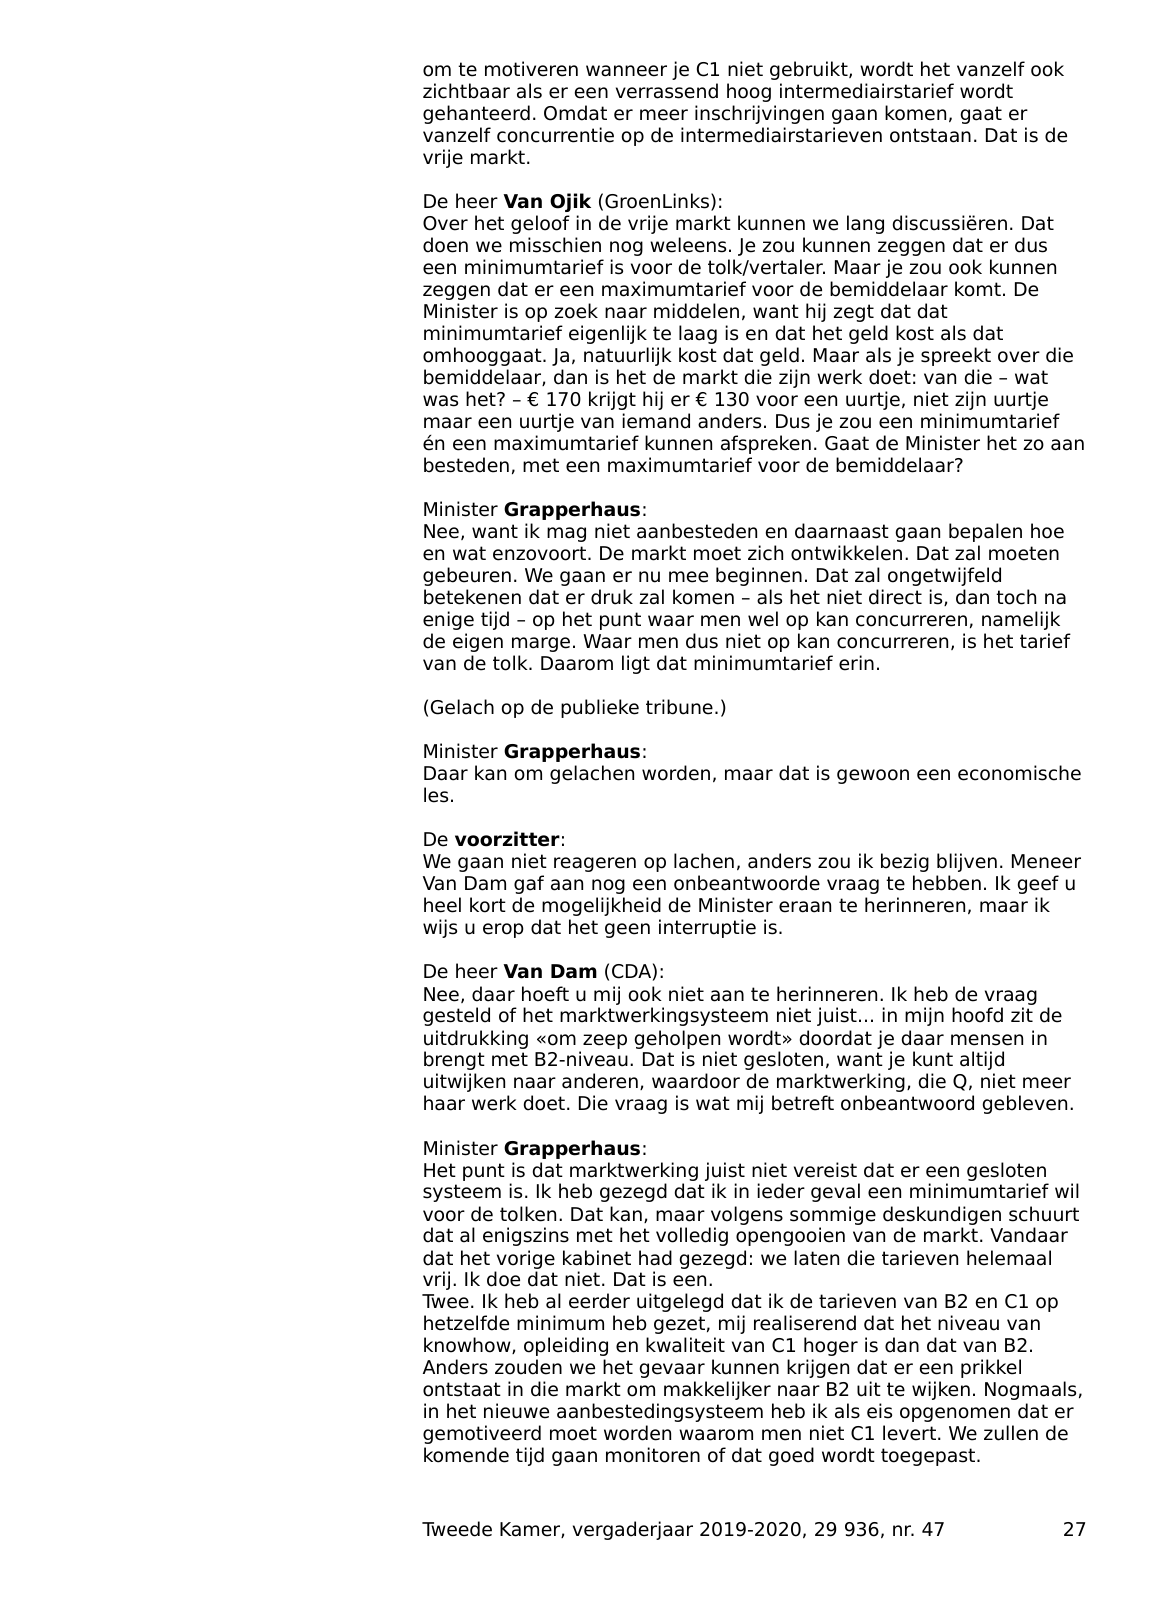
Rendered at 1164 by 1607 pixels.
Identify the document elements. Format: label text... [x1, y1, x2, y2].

text Minister Grapperhaus: [422, 741, 1087, 763]
text (Gelach op de publieke tribune.) [422, 697, 1087, 719]
text Daar kan om gelachen worden, maar dat is gewoon een economische les. [422, 763, 1087, 807]
text Minister Grapperhaus: [422, 499, 1087, 521]
text We gaan niet reageren op lachen, anders zou ik bezig blijven. Meneer Van Dam gaf aan nog een onbeantwoorde vraag te hebben. Ik geef u heel kort de mogelijkheid de Minister eraan te herinneren, maar ik wijs u erop dat het geen interruptie is. [422, 851, 1087, 939]
text Het punt is dat marktwerking juist niet vereist dat er een gesloten systeem is. Ik heb gezegd dat ik in ieder geval een minimumtarief wil voor de tolken. Dat kan, maar volgens sommige deskundigen schuurt dat al enigszins met het volledig opengooien van de markt. Vandaar dat het vorige kabinet had gezegd: we laten die tarieven helemaal vrij. Ik doe dat niet. Dat is een. [422, 1159, 1087, 1291]
text om te motiveren wanneer je C1 niet gebruikt, wordt het vanzelf ook zichtbaar als er een verrassend hoog intermediairstarief wordt gehanteerd. Omdat er meer inschrijvingen gaan komen, gaat er vanzelf concurrentie op de intermediairstarieven ontstaan. Dat is de vrije markt. [422, 59, 1087, 169]
text Nee, daar hoeft u mij ook niet aan te herinneren. Ik heb de vraag gesteld of het marktwerkingsysteem niet juist... in mijn hoofd zit de uitdrukking «om zeep geholpen wordt» doordat je daar mensen in brengt met B2-niveau. Dat is niet gesloten, want je kunt altijd uitwijken naar anderen, waardoor de marktwerking, die Q, niet meer haar werk doet. Die vraag is wat mij betreft onbeantwoord gebleven. [422, 983, 1087, 1115]
text Over het geloof in de vrije markt kunnen we lang discussiëren. Dat doen we misschien nog weleens. Je zou kunnen zeggen dat er dus een minimumtarief is voor de tolk/vertaler. Maar je zou ook kunnen zeggen dat er een maximumtarief voor de bemiddelaar komt. De Minister is op zoek naar middelen, want hij zegt dat dat minimumtarief eigenlijk te laag is en dat het geld kost als dat omhooggaat. Ja, natuurlijk kost dat geld. Maar als je spreekt over die bemiddelaar, dan is het de markt die zijn werk doet: van die – wat was het? – € 170 krijgt hij er € 130 voor een uurtje, niet zijn uurtje maar een uurtje van iemand anders. Dus je zou een minimumtarief én een maximumtarief kunnen afspreken. Gaat de Minister het zo aan besteden, met een maximumtarief voor de bemiddelaar? [422, 213, 1087, 477]
text De heer Van Ojik (GroenLinks): [422, 191, 1087, 213]
text De voorzitter: [422, 829, 1087, 851]
text De heer Van Dam (CDA): [422, 961, 1087, 983]
text Twee. Ik heb al eerder uitgelegd dat ik de tarieven van B2 en C1 op hetzelfde minimum heb gezet, mij realiserend dat het niveau van knowhow, opleiding en kwaliteit van C1 hoger is dan dat van B2. Anders zouden we het gevaar kunnen krijgen dat er een prikkel ontstaat in die markt om makkelijker naar B2 uit te wijken. Nogmaals, in het nieuwe aanbestedingsysteem heb ik als eis opgenomen dat er gemotiveerd moet worden waarom men niet C1 levert. We zullen de komende tijd gaan monitoren of dat goed wordt toegepast. [422, 1291, 1087, 1467]
text Nee, want ik mag niet aanbesteden en daarnaast gaan bepalen hoe en wat enzovoort. De markt moet zich ontwikkelen. Dat zal moeten gebeuren. We gaan er nu mee beginnen. Dat zal ongetwijfeld betekenen dat er druk zal komen – als het niet direct is, dan toch na enige tijd – op het punt waar men wel op kan concurreren, namelijk de eigen marge. Waar men dus niet op kan concurreren, is het tarief van de tolk. Daarom ligt dat minimumtarief erin. [422, 521, 1087, 675]
text Minister Grapperhaus: [422, 1137, 1087, 1159]
